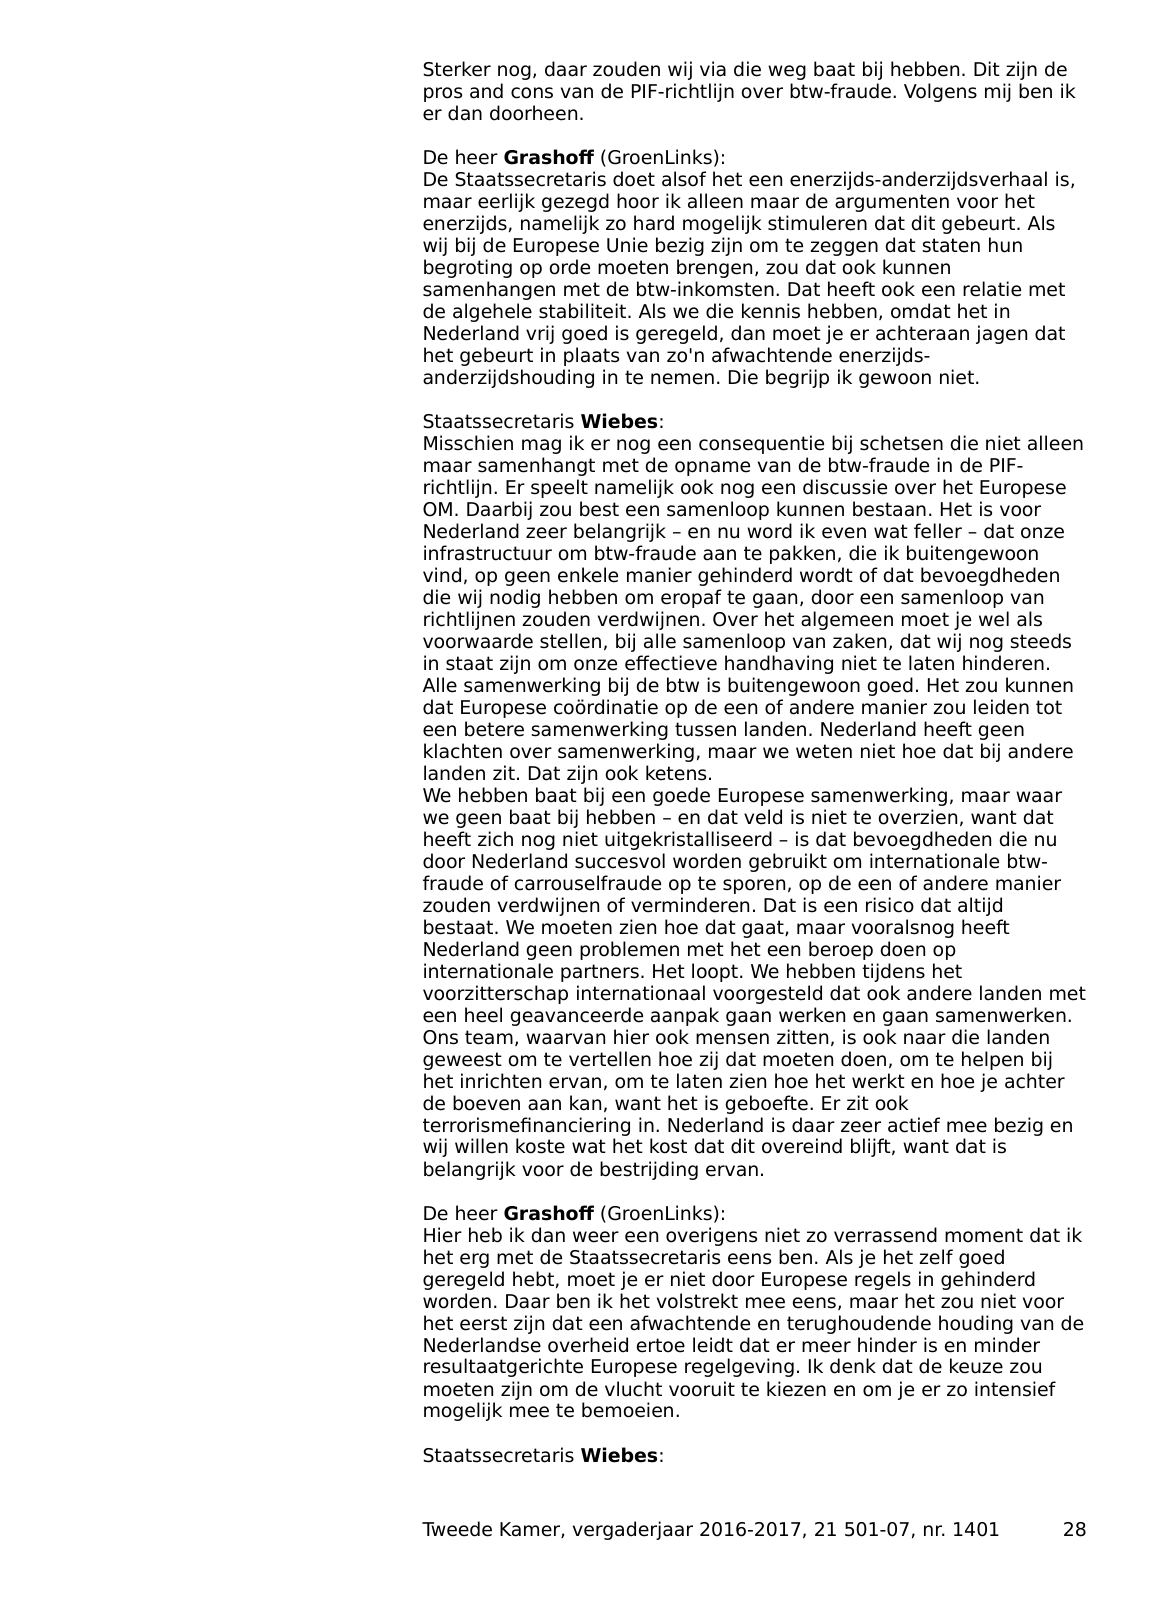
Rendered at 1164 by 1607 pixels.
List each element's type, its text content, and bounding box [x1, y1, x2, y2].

text Hier heb ik dan weer een overigens niet zo verrassend moment dat ik het erg met de Staatssecretaris eens ben. Als je het zelf goed geregeld hebt, moet je er niet door Europese regels in gehinderd worden. Daar ben ik het volstrekt mee eens, maar het zou niet voor het eerst zijn dat een afwachtende en terughoudende houding van de Nederlandse overheid ertoe leidt dat er meer hinder is en minder resultaatgerichte Europese regelgeving. Ik denk dat de keuze zou moeten zijn om de vlucht vooruit te kiezen en om je er zo intensief mogelijk mee te bemoeien. [422, 1224, 1087, 1422]
text De heer Grashoff (GroenLinks): [422, 147, 1087, 169]
text De Staatssecretaris doet alsof het een enerzijds-anderzijdsverhaal is, maar eerlijk gezegd hoor ik alleen maar de argumenten voor het enerzijds, namelijk zo hard mogelijk stimuleren dat dit gebeurt. Als wij bij de Europese Unie bezig zijn om te zeggen dat staten hun begroting op orde moeten brengen, zou dat ook kunnen samenhangen met de btw-inkomsten. Dat heeft ook een relatie met de algehele stabiliteit. Als we die kennis hebben, omdat het in Nederland vrij goed is geregeld, dan moet je er achteraan jagen dat het gebeurt in plaats van zo'n afwachtende enerzijds-anderzijdshouding in te nemen. Die begrijp ik gewoon niet. [422, 169, 1087, 389]
text Sterker nog, daar zouden wij via die weg baat bij hebben. Dit zijn de pros and cons van de PIF-richtlijn over btw-fraude. Volgens mij ben ik er dan doorheen. [422, 59, 1087, 125]
text Staatssecretaris Wiebes: [422, 1444, 1087, 1467]
text We hebben baat bij een goede Europese samenwerking, maar waar we geen baat bij hebben – en dat veld is niet te overzien, want dat heeft zich nog niet uitgekristalliseerd – is dat bevoegdheden die nu door Nederland succesvol worden gebruikt om internationale btw-fraude of carrouselfraude op te sporen, op de een of andere manier zouden verdwijnen of verminderen. Dat is een risico dat altijd bestaat. We moeten zien hoe dat gaat, maar vooralsnog heeft Nederland geen problemen met het een beroep doen op internationale partners. Het loopt. We hebben tijdens het voorzitterschap internationaal voorgesteld dat ook andere landen met een heel geavanceerde aanpak gaan werken en gaan samenwerken. Ons team, waarvan hier ook mensen zitten, is ook naar die landen geweest om te vertellen hoe zij dat moeten doen, om te helpen bij het inrichten ervan, om te laten zien hoe het werkt en hoe je achter de boeven aan kan, want het is geboefte. Er zit ook terrorismefinanciering in. Nederland is daar zeer actief mee bezig en wij willen koste wat het kost dat dit overeind blijft, want dat is belangrijk voor de bestrijding ervan. [422, 785, 1087, 1180]
text De heer Grashoff (GroenLinks): [422, 1203, 1087, 1224]
text Staatssecretaris Wiebes: [422, 411, 1087, 433]
text Misschien mag ik er nog een consequentie bij schetsen die niet alleen maar samenhangt met de opname van de btw-fraude in de PIF-richtlijn. Er speelt namelijk ook nog een discussie over het Europese OM. Daarbij zou best een samenloop kunnen bestaan. Het is voor Nederland zeer belangrijk – en nu word ik even wat feller – dat onze infrastructuur om btw-fraude aan te pakken, die ik buitengewoon vind, op geen enkele manier gehinderd wordt of dat bevoegdheden die wij nodig hebben om eropaf te gaan, door een samenloop van richtlijnen zouden verdwijnen. Over het algemeen moet je wel als voorwaarde stellen, bij alle samenloop van zaken, dat wij nog steeds in staat zijn om onze effectieve handhaving niet te laten hinderen. Alle samenwerking bij de btw is buitengewoon goed. Het zou kunnen dat Europese coördinatie op de een of andere manier zou leiden tot een betere samenwerking tussen landen. Nederland heeft geen klachten over samenwerking, maar we weten niet hoe dat bij andere landen zit. Dat zijn ook ketens. [422, 433, 1087, 785]
